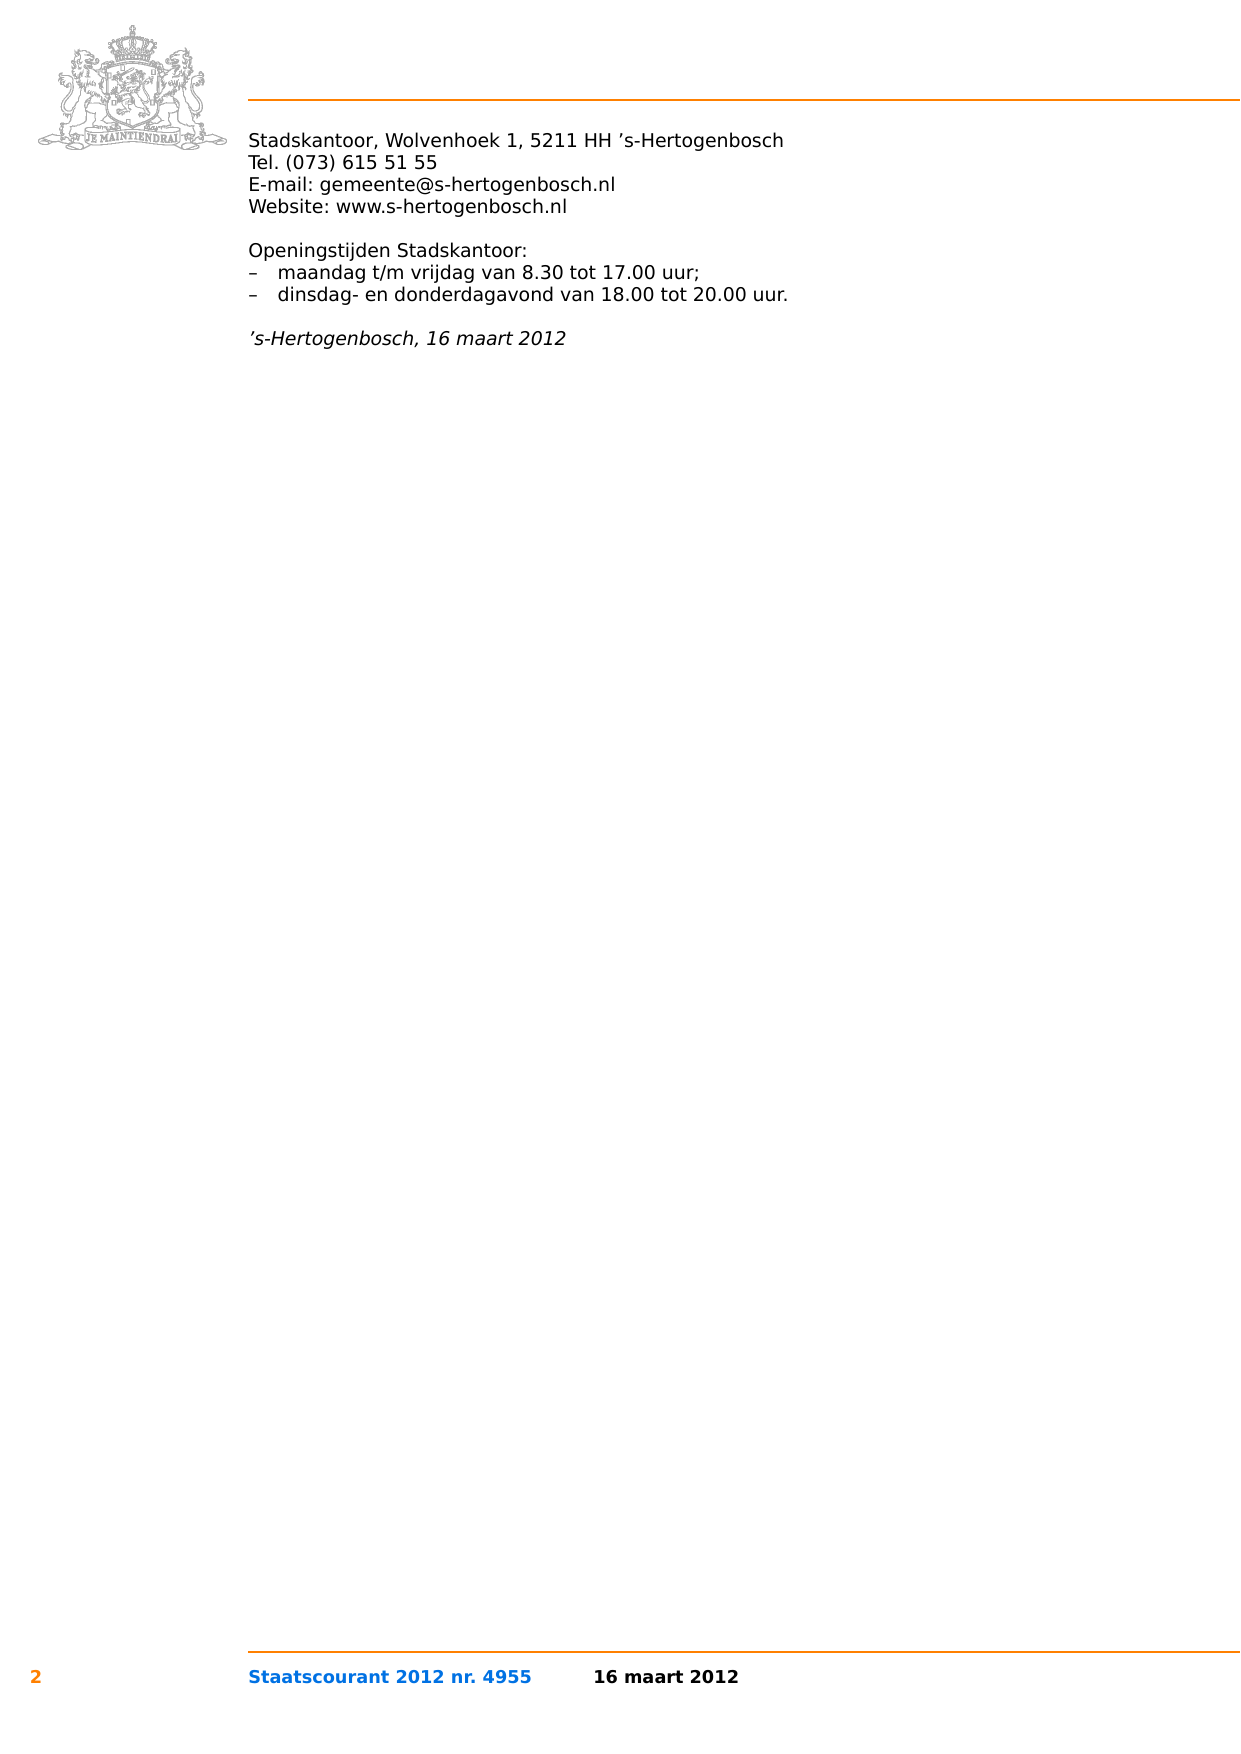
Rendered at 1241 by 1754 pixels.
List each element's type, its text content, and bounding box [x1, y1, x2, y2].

text Stadskantoor, Wolvenhoek 1, 5211 HH ’s-Hertogenbosch [248, 130, 1163, 152]
text Website: www.s-hertogenbosch.nl [248, 196, 1163, 218]
text Tel. (073) 615 51 55 [248, 152, 1163, 174]
picture [38, 25, 227, 150]
text E-mail: gemeente@s-hertogenbosch.nl [248, 174, 1163, 196]
text – dinsdag- en donderdagavond van 18.00 tot 20.00 uur. [248, 284, 1163, 306]
text Openingstijden Stadskantoor: [248, 240, 1163, 262]
text – maandag t/m vrijdag van 8.30 tot 17.00 uur; [248, 262, 1163, 284]
text ’s-Hertogenbosch, 16 maart 2012 [248, 327, 1163, 349]
